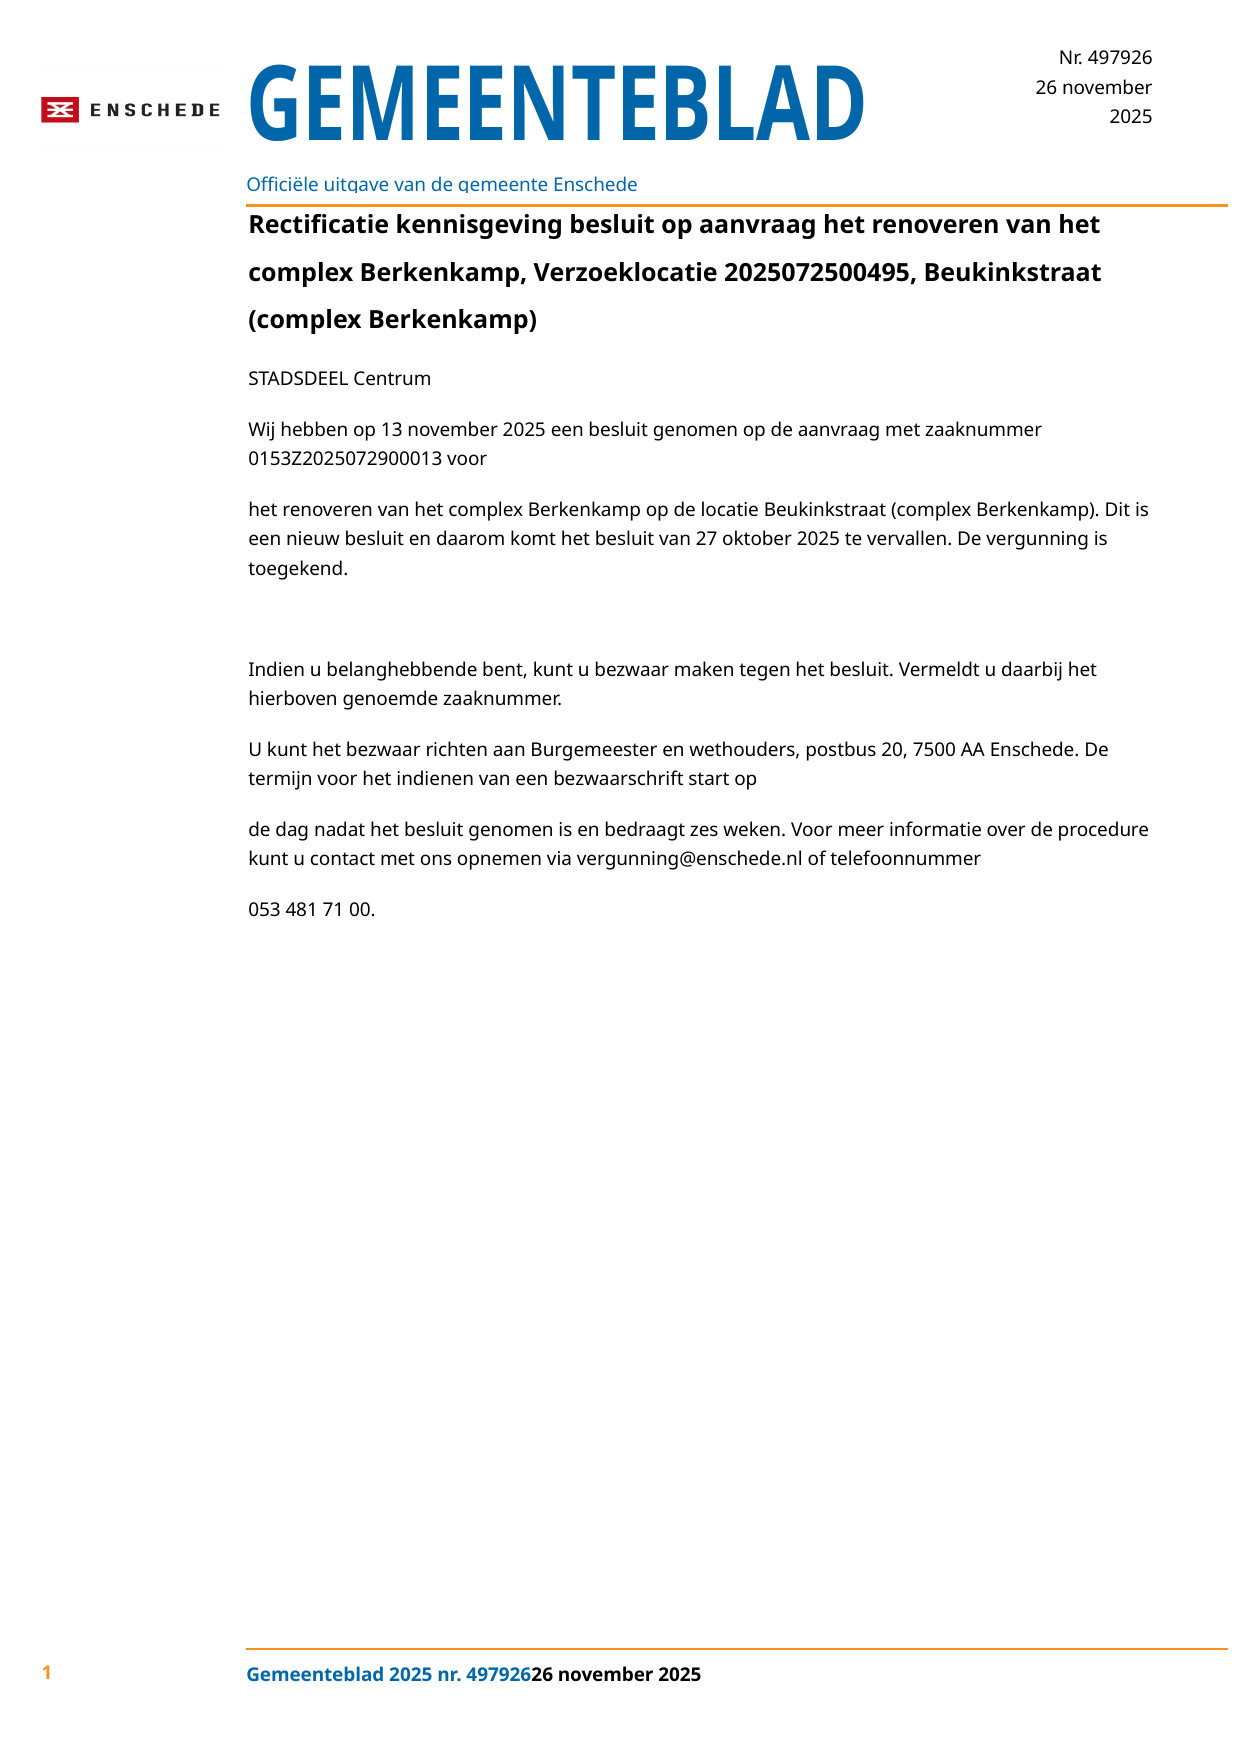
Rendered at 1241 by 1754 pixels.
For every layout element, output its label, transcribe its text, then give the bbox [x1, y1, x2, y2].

text Rectificatie kennisgeving besluit op aanvraag het renoveren van het complex Berkenkamp, Verzoeklocatie 2025072500495, Beukinkstraat (complex Berkenkamp) [248, 207, 1152, 336]
picture [41, 47, 231, 172]
text Wij hebben op 13 november 2025 een besluit genomen op de aanvraag met zaaknummer 0153Z2025072900013 voor [248, 416, 1152, 471]
text de dag nadat het besluit genomen is en bedraagt zes weken. Voor meer informatie over de procedure kunt u contact met ons opnemen via vergunning@enschede.nl of telefoonnummer [248, 816, 1152, 871]
text STADSDEEL Centrum [248, 366, 1152, 391]
text Indien u belanghebbende bent, kunt u bezwaar maken tegen het besluit. Vermeldt u daarbij het hierboven genoemde zaaknummer. [248, 656, 1152, 711]
text het renoveren van het complex Berkenkamp op de locatie Beukinkstraat (complex Berkenkamp). Dit is een nieuw besluit en daarom komt het besluit van 27 oktober 2025 te vervallen. De vergunning is toegekend. [248, 496, 1152, 581]
text U kunt het bezwaar richten aan Burgemeester en wethouders, postbus 20, 7500 AA Enschede. De termijn voor het indienen van een bezwaarschrift start op [248, 736, 1152, 791]
text 053 481 71 00. [248, 896, 1152, 922]
